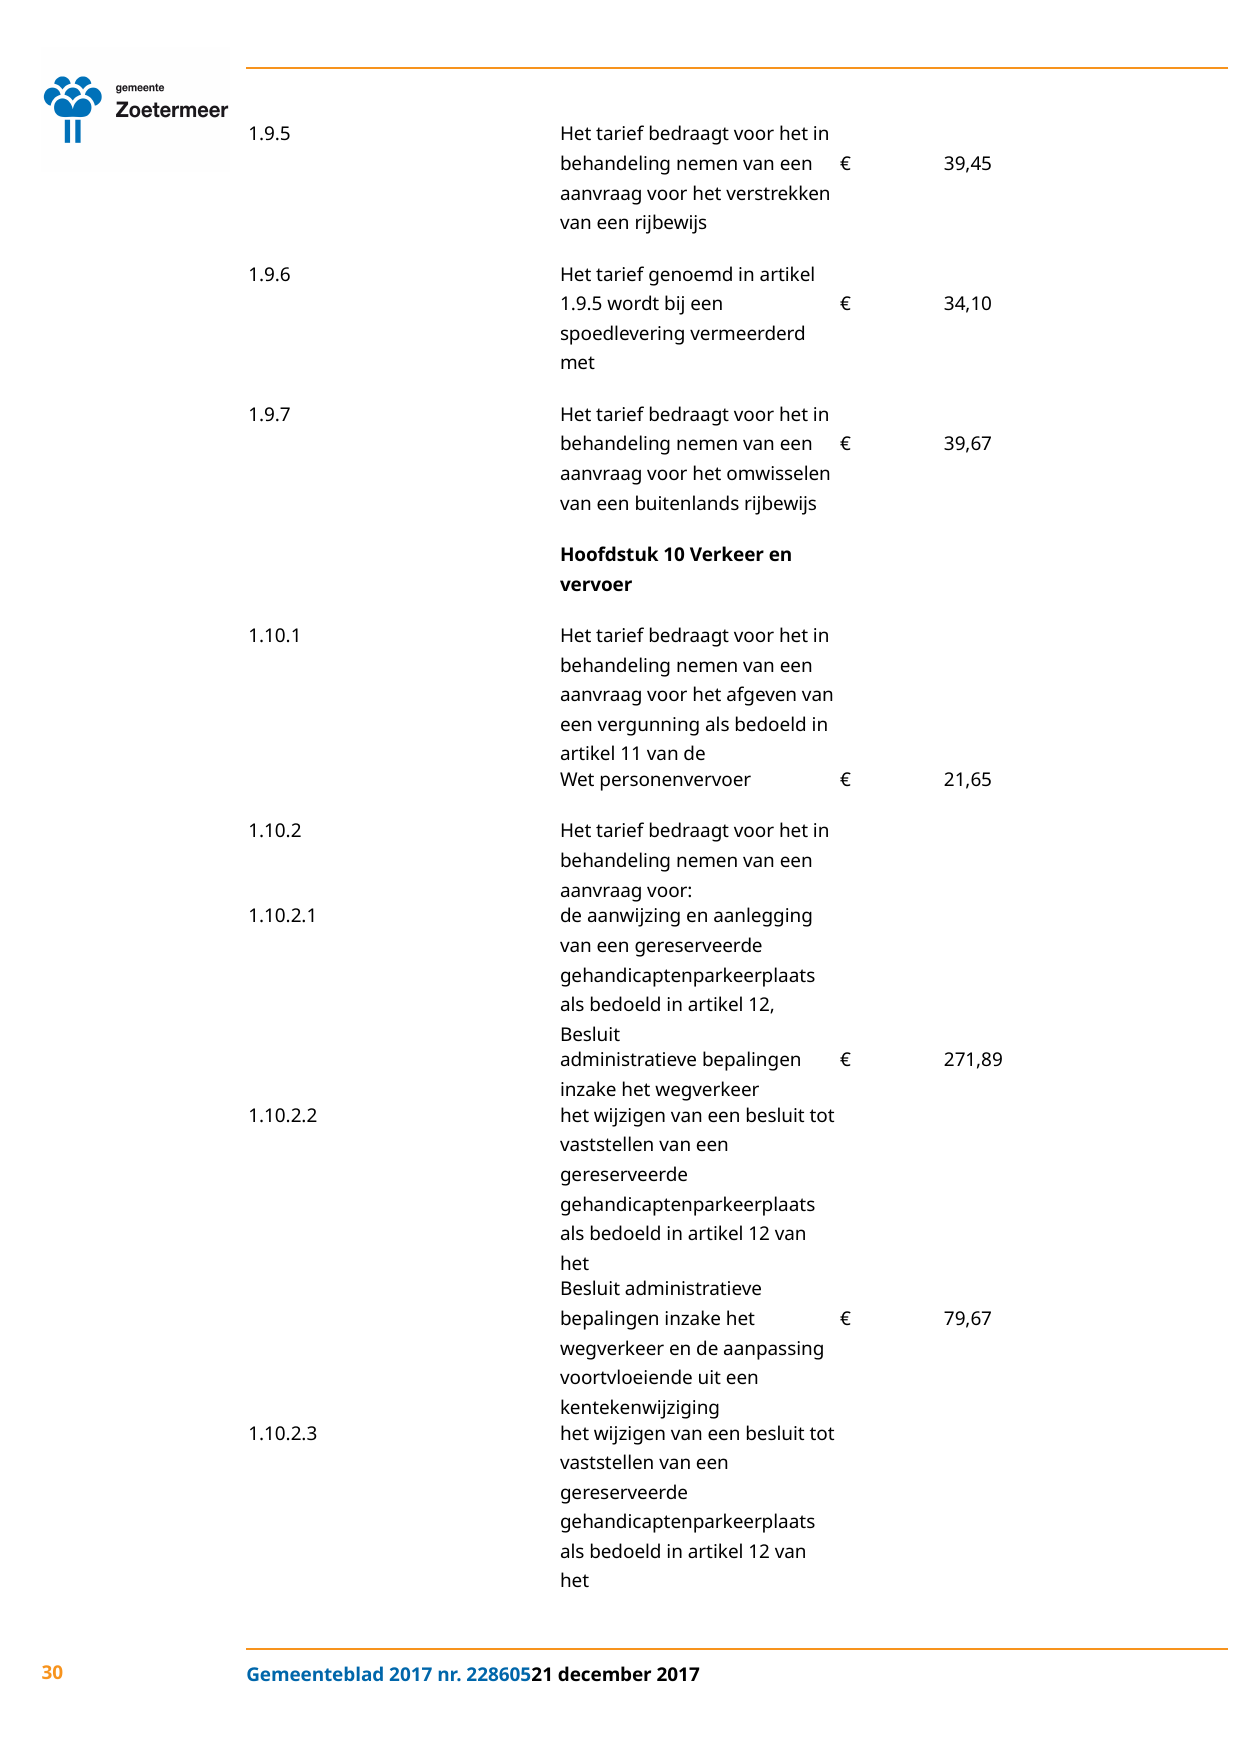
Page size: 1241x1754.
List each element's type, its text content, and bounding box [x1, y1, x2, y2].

table_cell [248, 95, 560, 121]
table_cell [248, 596, 560, 622]
table_cell [944, 1420, 1048, 1593]
table_cell [944, 375, 1048, 401]
table_cell [944, 818, 1048, 903]
table_cell [944, 792, 1048, 818]
table_cell [248, 541, 560, 596]
table_cell Besluit administratieve bepalingen inzake het wegverkeer en de aanpassing voortvloeiende uit een kentekenwijziging [560, 1276, 840, 1420]
table_cell 1.10.2.2 [248, 1102, 560, 1276]
table_cell [944, 235, 1048, 261]
table_cell [560, 515, 840, 541]
table_cell 21,65 [944, 766, 1048, 792]
table_cell [944, 903, 1048, 1047]
table_cell [840, 596, 944, 622]
table_cell [840, 95, 944, 121]
table_cell [248, 1276, 560, 1420]
table_cell 1.10.1 [248, 622, 560, 766]
table_cell Hoofdstuk 10 Verkeer en vervoer [560, 541, 840, 596]
table_cell het wijzigen van een besluit tot vaststellen van een gereserveerde gehandicaptenparkeerplaats als bedoeld in artikel 12 van het [560, 1102, 840, 1276]
table_cell het wijzigen van een besluit tot vaststellen van een gereserveerde gehandicaptenparkeerplaats als bedoeld in artikel 12 van het [560, 1420, 840, 1593]
table_cell [840, 903, 944, 1047]
table_cell [248, 1047, 560, 1102]
table_cell [944, 95, 1048, 121]
table_cell 39,67 [944, 401, 1048, 515]
table_cell [560, 235, 840, 261]
table_cell [944, 1102, 1048, 1276]
table_cell 1.9.5 [248, 121, 560, 235]
table_cell [248, 375, 560, 401]
table_cell 1.10.2 [248, 818, 560, 903]
table_cell € [840, 1276, 944, 1420]
table_cell € [840, 261, 944, 375]
table_cell 39,45 [944, 121, 1048, 235]
table_cell [248, 766, 560, 792]
table_cell [248, 235, 560, 261]
table_cell [944, 541, 1048, 596]
table_cell Het tarief bedraagt voor het in behandeling nemen van een aanvraag voor: [560, 818, 840, 903]
table_cell [840, 818, 944, 903]
table_cell € [840, 401, 944, 515]
table_cell administratieve bepalingen inzake het wegverkeer [560, 1047, 840, 1102]
table_cell [944, 515, 1048, 541]
table_cell [560, 375, 840, 401]
table_cell [840, 622, 944, 766]
table_cell [560, 792, 840, 818]
table_cell 271,89 [944, 1047, 1048, 1102]
table_cell [560, 95, 840, 121]
picture [41, 47, 231, 172]
table_cell € [840, 766, 944, 792]
table_cell € [840, 1047, 944, 1102]
table_cell [840, 792, 944, 818]
table_cell Wet personenvervoer [560, 766, 840, 792]
table_cell [840, 1420, 944, 1593]
table_cell [944, 622, 1048, 766]
table_cell de aanwijzing en aanlegging van een gereserveerde gehandicaptenparkeerplaats als bedoeld in artikel 12, Besluit [560, 903, 840, 1047]
table_cell Het tarief genoemd in artikel 1.9.5 wordt bij een spoedlevering vermeerderd met [560, 261, 840, 375]
table_cell [840, 235, 944, 261]
table_cell 1.10.2.1 [248, 903, 560, 1047]
table_cell Het tarief bedraagt voor het in behandeling nemen van een aanvraag voor het afgeven van een vergunning als bedoeld in artikel 11 van de [560, 622, 840, 766]
table_cell Het tarief bedraagt voor het in behandeling nemen van een aanvraag voor het omwisselen van een buitenlands rijbewijs [560, 401, 840, 515]
table_cell € [840, 121, 944, 235]
table_cell [248, 515, 560, 541]
table_cell Het tarief bedraagt voor het in behandeling nemen van een aanvraag voor het verstrekken van een rijbewijs [560, 121, 840, 235]
table_cell 1.9.7 [248, 401, 560, 515]
table_cell [248, 792, 560, 818]
table_cell 34,10 [944, 261, 1048, 375]
table_cell 1.9.6 [248, 261, 560, 375]
table_cell [840, 541, 944, 596]
table_cell 1.10.2.3 [248, 1420, 560, 1593]
table_cell [944, 596, 1048, 622]
table_cell [840, 375, 944, 401]
table_cell [840, 1102, 944, 1276]
table_cell [560, 596, 840, 622]
table_cell 79,67 [944, 1276, 1048, 1420]
table_cell [840, 515, 944, 541]
